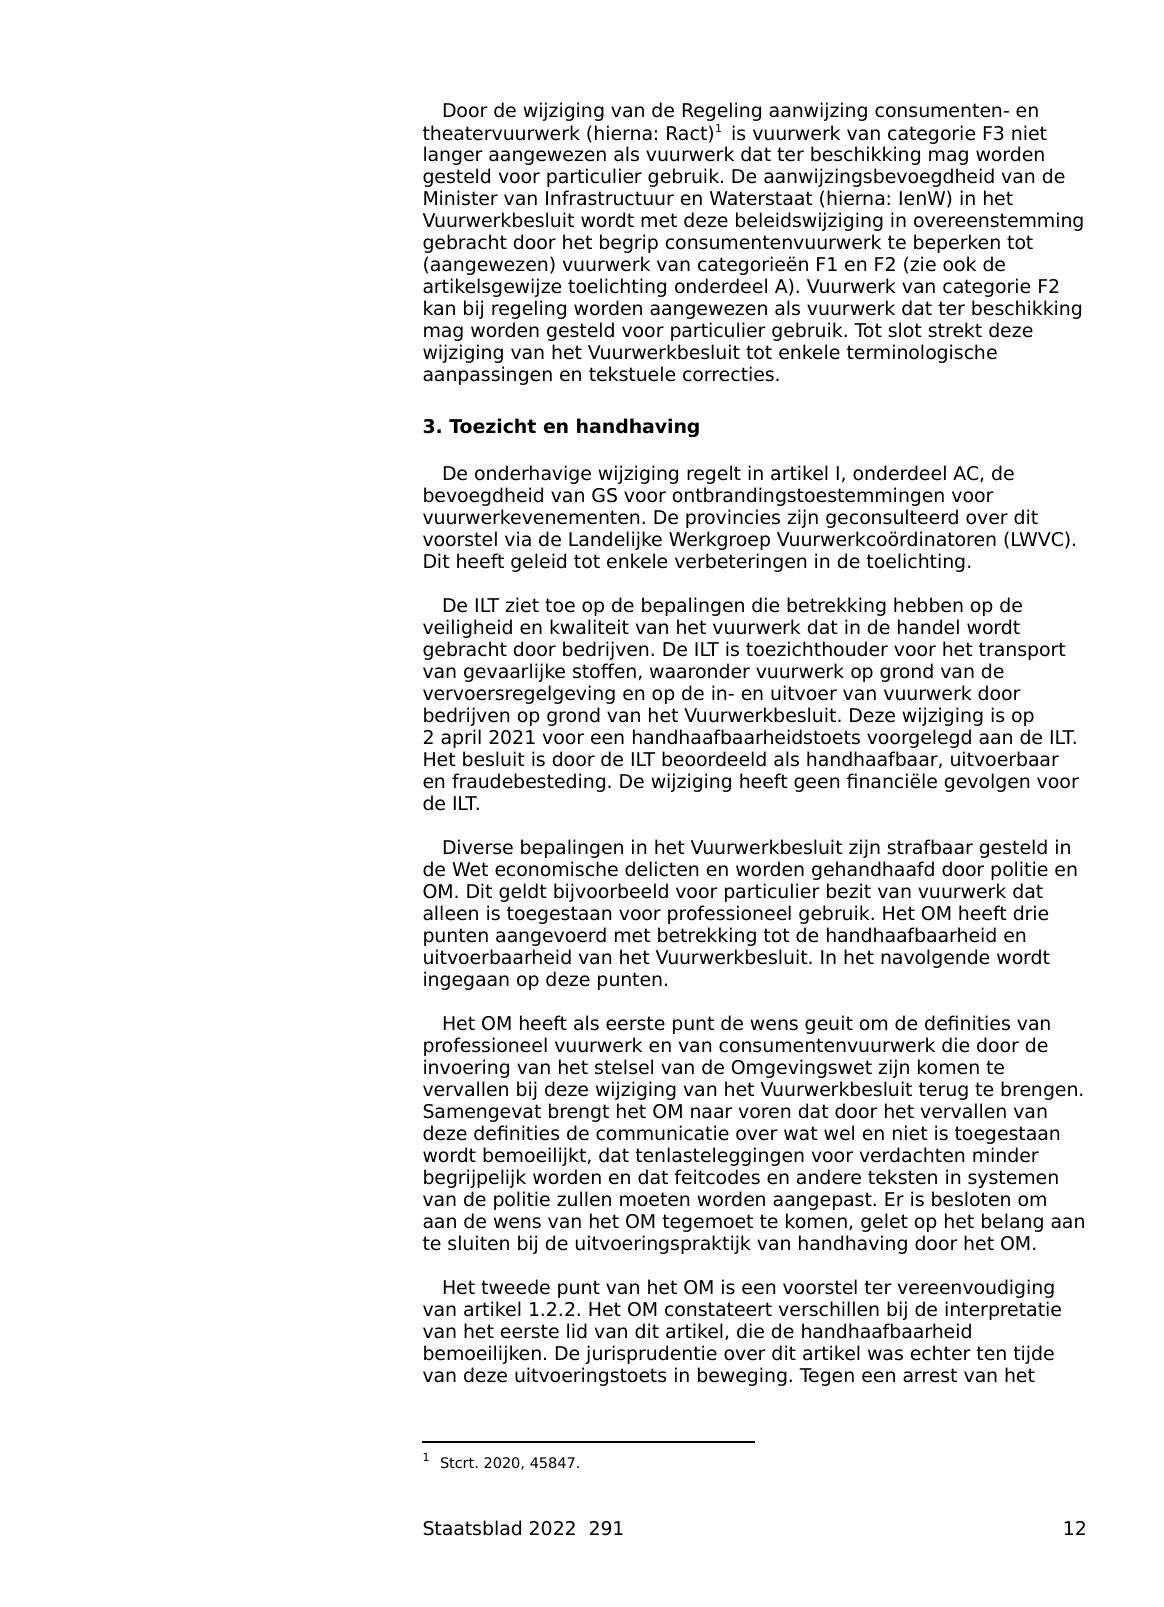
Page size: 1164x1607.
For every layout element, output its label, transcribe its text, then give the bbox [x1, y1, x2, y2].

text Door de wijziging van de Regeling aanwijzing consumenten- en theatervuurwerk (hierna: Ract) is vuurwerk van categorie F3 niet langer aangewezen als vuurwerk dat ter beschikking mag worden gesteld voor particulier gebruik. De aanwijzingsbevoegdheid van de Minister van Infrastructuur en Waterstaat (hierna: IenW) in het Vuurwerkbesluit wordt met deze beleidswijziging in overeenstemming gebracht door het begrip consumentenvuurwerk te beperken tot (aangewezen) vuurwerk van categorieën F1 en F2 (zie ook de artikelsgewijze toelichting onderdeel A). Vuurwerk van categorie F2 kan bij regeling worden aangewezen als vuurwerk dat ter beschikking mag worden gesteld voor particulier gebruik. Tot slot strekt deze wijziging van het Vuurwerkbesluit tot enkele terminologische aanpassingen en tekstuele correcties. [422, 100, 1087, 386]
text De onderhavige wijziging regelt in artikel I, onderdeel AC, de bevoegdheid van GS voor ontbrandingstoestemmingen voor vuurwerkevenementen. De provincies zijn geconsulteerd over dit voorstel via de Landelijke Werkgroep Vuurwerkcoördinatoren (LWVC). Dit heeft geleid tot enkele verbeteringen in de toelichting. [422, 463, 1087, 573]
text De ILT ziet toe op de bepalingen die betrekking hebben op de veiligheid en kwaliteit van het vuurwerk dat in de handel wordt gebracht door bedrijven. De ILT is toezichthouder voor het transport van gevaarlijke stoffen, waaronder vuurwerk op grond van de vervoersregelgeving en op de in- en uitvoer van vuurwerk door bedrijven op grond van het Vuurwerkbesluit. Deze wijziging is op 2 april 2021 voor een handhaafbaarheidstoets voorgelegd aan de ILT. Het besluit is door de ILT beoordeeld als handhaafbaar, uitvoerbaar en fraudebesteding. De wijziging heeft geen financiële gevolgen voor de ILT. [422, 595, 1087, 815]
text Stcrt. 2020, 45847. [422, 1451, 1087, 1473]
text Diverse bepalingen in het Vuurwerkbesluit zijn strafbaar gesteld in de Wet economische delicten en worden gehandhaafd door politie en OM. Dit geldt bijvoorbeeld voor particulier bezit van vuurwerk dat alleen is toegestaan voor professioneel gebruik. Het OM heeft drie punten aangevoerd met betrekking tot de handhaafbaarheid en uitvoerbaarheid van het Vuurwerkbesluit. In het navolgende wordt ingegaan op deze punten. [422, 837, 1087, 991]
text Het OM heeft als eerste punt de wens geuit om de definities van professioneel vuurwerk en van consumentenvuurwerk die door de invoering van het stelsel van de Omgevingswet zijn komen te vervallen bij deze wijziging van het Vuurwerkbesluit terug te brengen. Samengevat brengt het OM naar voren dat door het vervallen van deze definities de communicatie over wat wel en niet is toegestaan wordt bemoeilijkt, dat tenlasteleggingen voor verdachten minder begrijpelijk worden en dat feitcodes en andere teksten in systemen van de politie zullen moeten worden aangepast. Er is besloten om aan de wens van het OM tegemoet te komen, gelet op het belang aan te sluiten bij de uitvoeringspraktijk van handhaving door het OM. [422, 1013, 1087, 1255]
subtitle 3. Toezicht en handhaving [422, 416, 1087, 438]
text Het tweede punt van het OM is een voorstel ter vereenvoudiging van artikel 1.2.2. Het OM constateert verschillen bij de interpretatie van het eerste lid van dit artikel, die de handhaafbaarheid bemoeilijken. De jurisprudentie over dit artikel was echter ten tijde van deze uitvoeringstoets in beweging. Tegen een arrest van het [422, 1277, 1087, 1387]
